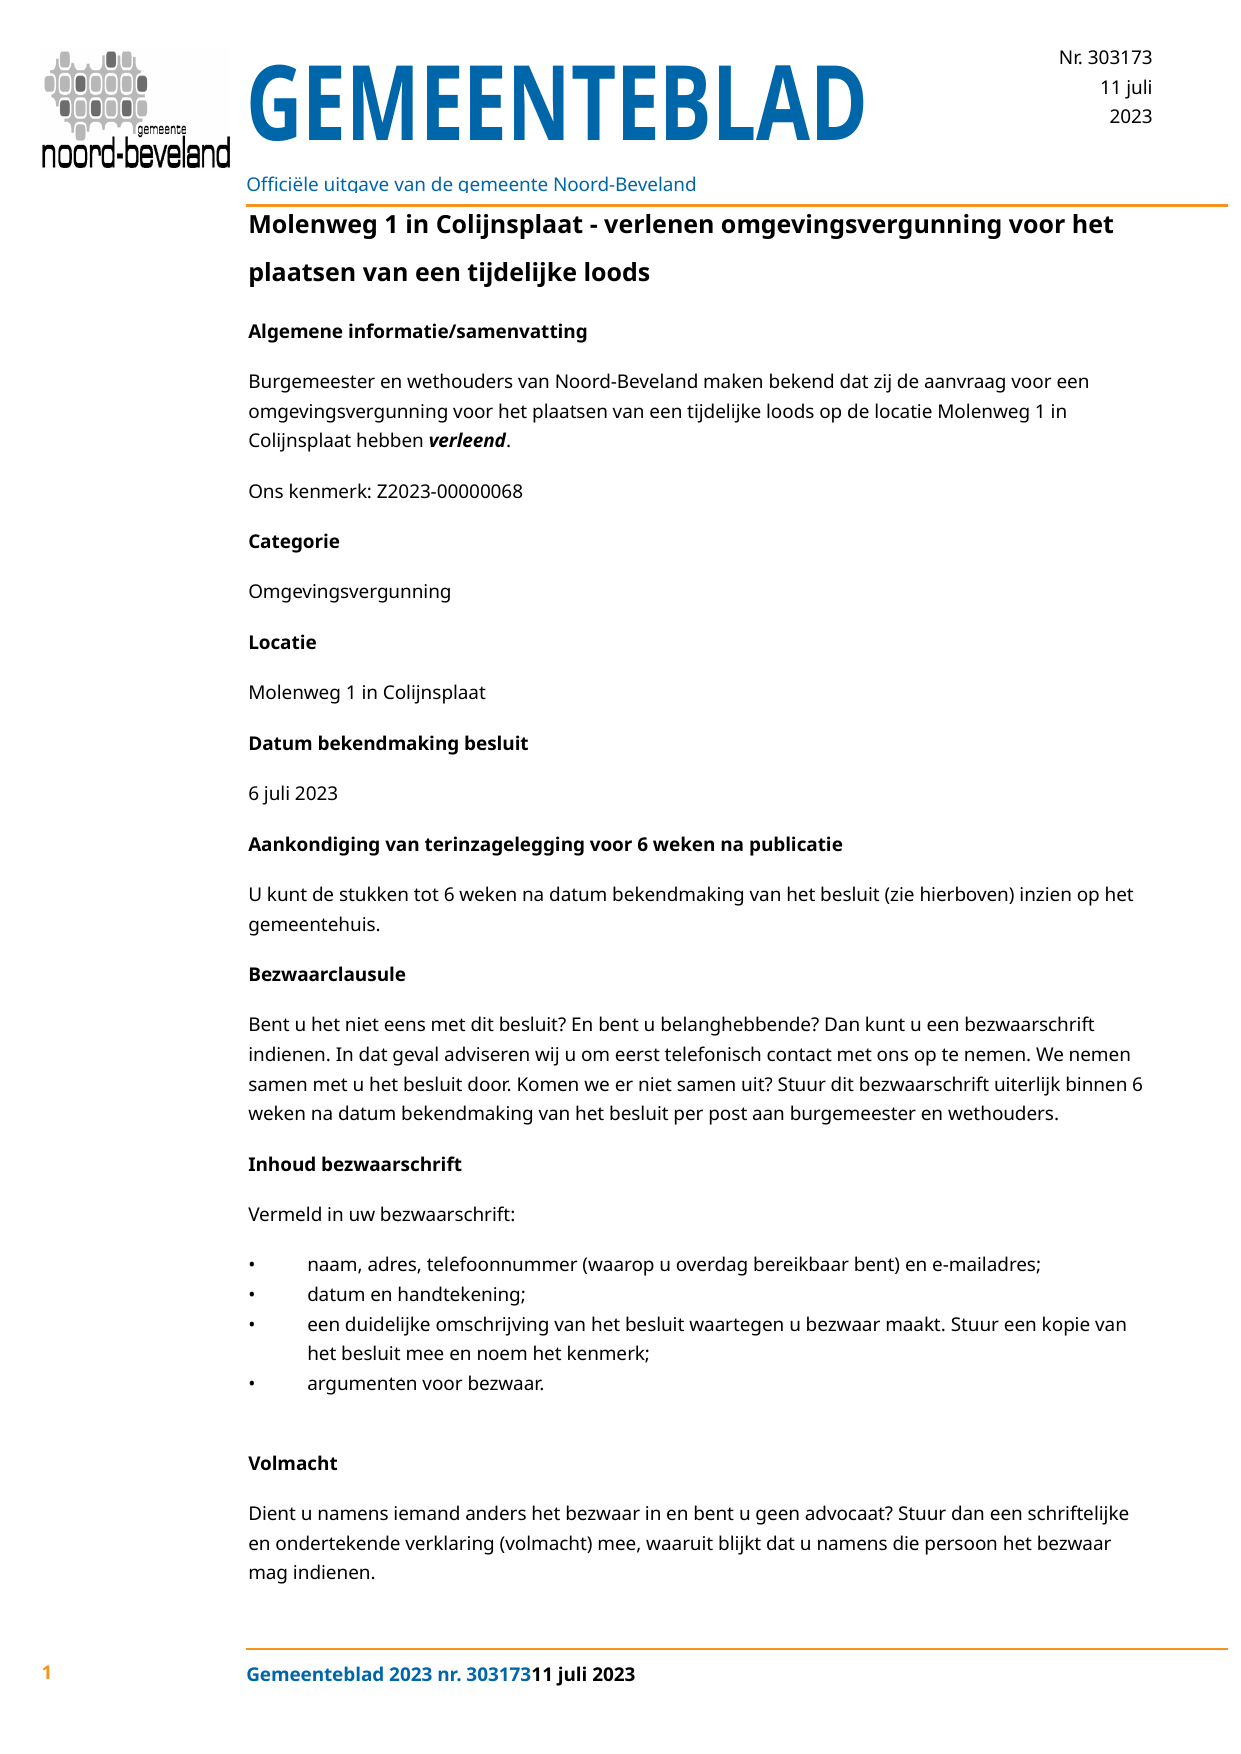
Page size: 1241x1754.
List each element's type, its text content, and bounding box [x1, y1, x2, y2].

picture [41, 47, 231, 172]
text Inhoud bezwaarschrift [248, 1151, 1152, 1177]
list argumenten voor bezwaar. [248, 1370, 1152, 1396]
text Omgevingsvergunning [248, 579, 1152, 604]
text Vermeld in uw bezwaarschrift: [248, 1201, 1152, 1227]
list naam, adres, telefoonnummer (waarop u overdag bereikbaar bent) en e-mailadres; [248, 1252, 1152, 1277]
text Categorie [248, 528, 1152, 554]
text Bezwaarclausule [248, 961, 1152, 987]
text Locatie [248, 629, 1152, 655]
text Algemene informatie/samenvatting [248, 318, 1152, 344]
text Dient u namens iemand anders het bezwaar in en bent u geen advocaat? Stuur dan een schriftelijke en ondertekende verklaring (volmacht) mee, waaruit blijkt dat u namens die persoon het bezwaar mag indienen. [248, 1500, 1152, 1585]
list datum en handtekening; [248, 1281, 1152, 1307]
text Datum bekendmaking besluit [248, 730, 1152, 756]
text Ons kenmerk: Z2023-00000068 [248, 478, 1152, 504]
text 6 juli 2023 [248, 780, 1152, 806]
text Volmacht [248, 1450, 1152, 1476]
text Molenweg 1 in Colijnsplaat - verlenen omgevingsvergunning voor het plaatsen van een tijdelijke loods [248, 207, 1152, 288]
text Molenweg 1 in Colijnsplaat [248, 679, 1152, 705]
text U kunt de stukken tot 6 weken na datum bekendmaking van het besluit (zie hierboven) inzien op het gemeentehuis. [248, 881, 1152, 937]
list een duidelijke omschrijving van het besluit waartegen u bezwaar maakt. Stuur een kopie van het besluit mee en noem het kenmerk; [248, 1311, 1152, 1366]
text Aankondiging van terinzagelegging voor 6 weken na publicatie [248, 831, 1152, 857]
text Bent u het niet eens met dit besluit? En bent u belanghebbende? Dan kunt u een bezwaarschrift indienen. In dat geval adviseren wij u om eerst telefonisch contact met ons op te nemen. We nemen samen met u het besluit door. Komen we er niet samen uit? Stuur dit bezwaarschrift uiterlijk binnen 6 weken na datum bekendmaking van het besluit per post aan burgemeester en wethouders. [248, 1012, 1152, 1126]
text Burgemeester en wethouders van Noord-Beveland maken bekend dat zij de aanvraag voor een omgevingsvergunning voor het plaatsen van een tijdelijke loods op de locatie Molenweg 1 in Colijnsplaat hebben verleend. [248, 368, 1152, 453]
